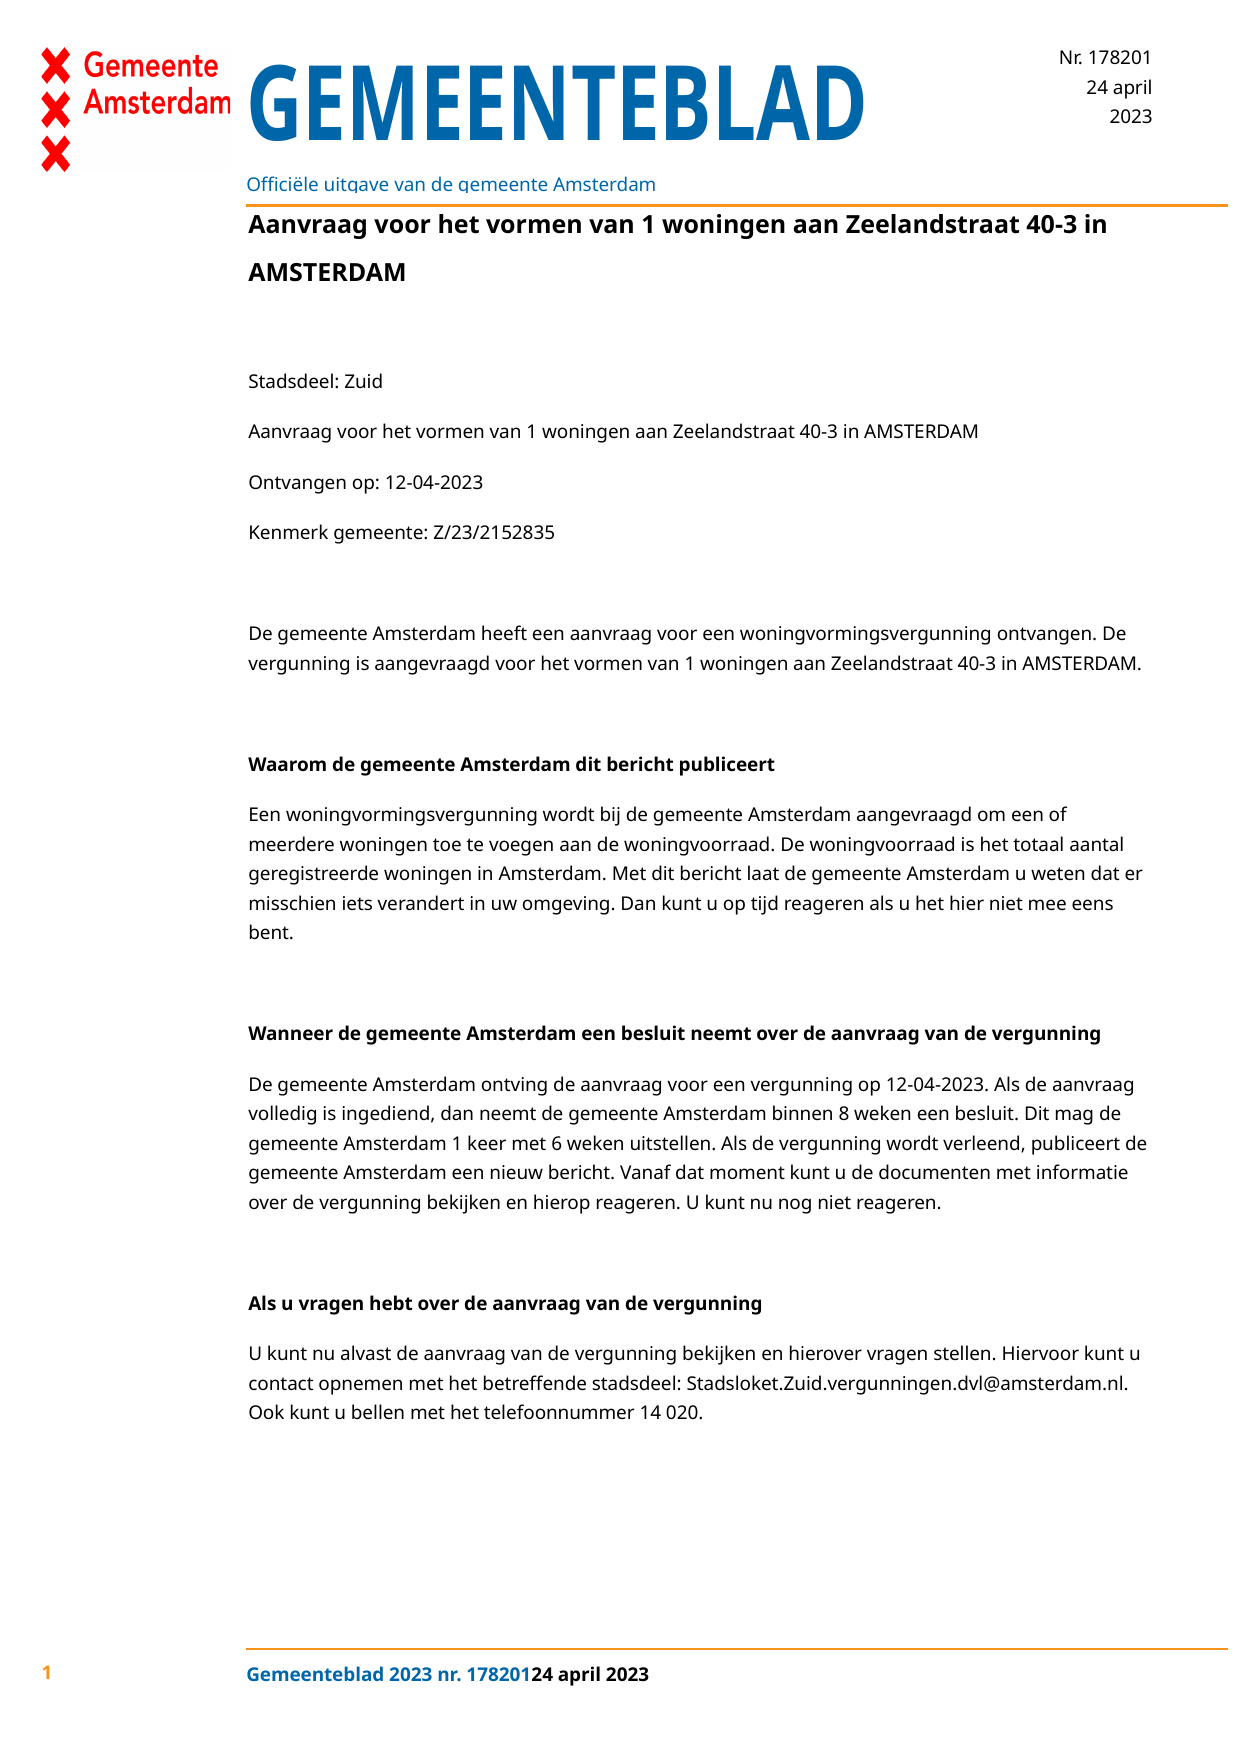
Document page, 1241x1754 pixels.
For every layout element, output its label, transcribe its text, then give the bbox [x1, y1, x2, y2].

picture [41, 47, 231, 172]
text Kenmerk gemeente: Z/23/2152835 [248, 519, 1152, 545]
text Aanvraag voor het vormen van 1 woningen aan Zeelandstraat 40-3 in AMSTERDAM [248, 207, 1152, 288]
text Stadsdeel: Zuid [248, 368, 1152, 394]
text Aanvraag voor het vormen van 1 woningen aan Zeelandstraat 40-3 in AMSTERDAM [248, 419, 1152, 444]
text Waarom de gemeente Amsterdam dit bericht publiceert [248, 751, 1152, 777]
text Als u vragen hebt over de aanvraag van de vergunning [248, 1290, 1152, 1316]
text Een woningvormingsvergunning wordt bij de gemeente Amsterdam aangevraagd om een of meerdere woningen toe te voegen aan de woningvoorraad. De woningvoorraad is het totaal aantal geregistreerde woningen in Amsterdam. Met dit bericht laat de gemeente Amsterdam u weten dat er misschien iets verandert in uw omgeving. Dan kunt u op tijd reageren als u het hier niet mee eens bent. [248, 801, 1152, 945]
text De gemeente Amsterdam heeft een aanvraag voor een woningvormingsvergunning ontvangen. De vergunning is aangevraagd voor het vormen van 1 woningen aan Zeelandstraat 40-3 in AMSTERDAM. [248, 620, 1152, 676]
text Ontvangen op: 12-04-2023 [248, 469, 1152, 495]
text U kunt nu alvast de aanvraag van de vergunning bekijken en hierover vragen stellen. Hiervoor kunt u contact opnemen met het betreffende stadsdeel: Stadsloket.Zuid.vergunningen.dvl@amsterdam.nl. Ook kunt u bellen met het telefoonnummer 14 020. [248, 1340, 1152, 1425]
text Wanneer de gemeente Amsterdam een besluit neemt over de aanvraag van de vergunning [248, 1020, 1152, 1046]
text De gemeente Amsterdam ontving de aanvraag voor een vergunning op 12-04-2023. Als de aanvraag volledig is ingediend, dan neemt de gemeente Amsterdam binnen 8 weken een besluit. Dit mag de gemeente Amsterdam 1 keer met 6 weken uitstellen. Als de vergunning wordt verleend, publiceert de gemeente Amsterdam een nieuw bericht. Vanaf dat moment kunt u de documenten met informatie over de vergunning bekijken en hierop reageren. U kunt nu nog niet reageren. [248, 1071, 1152, 1215]
